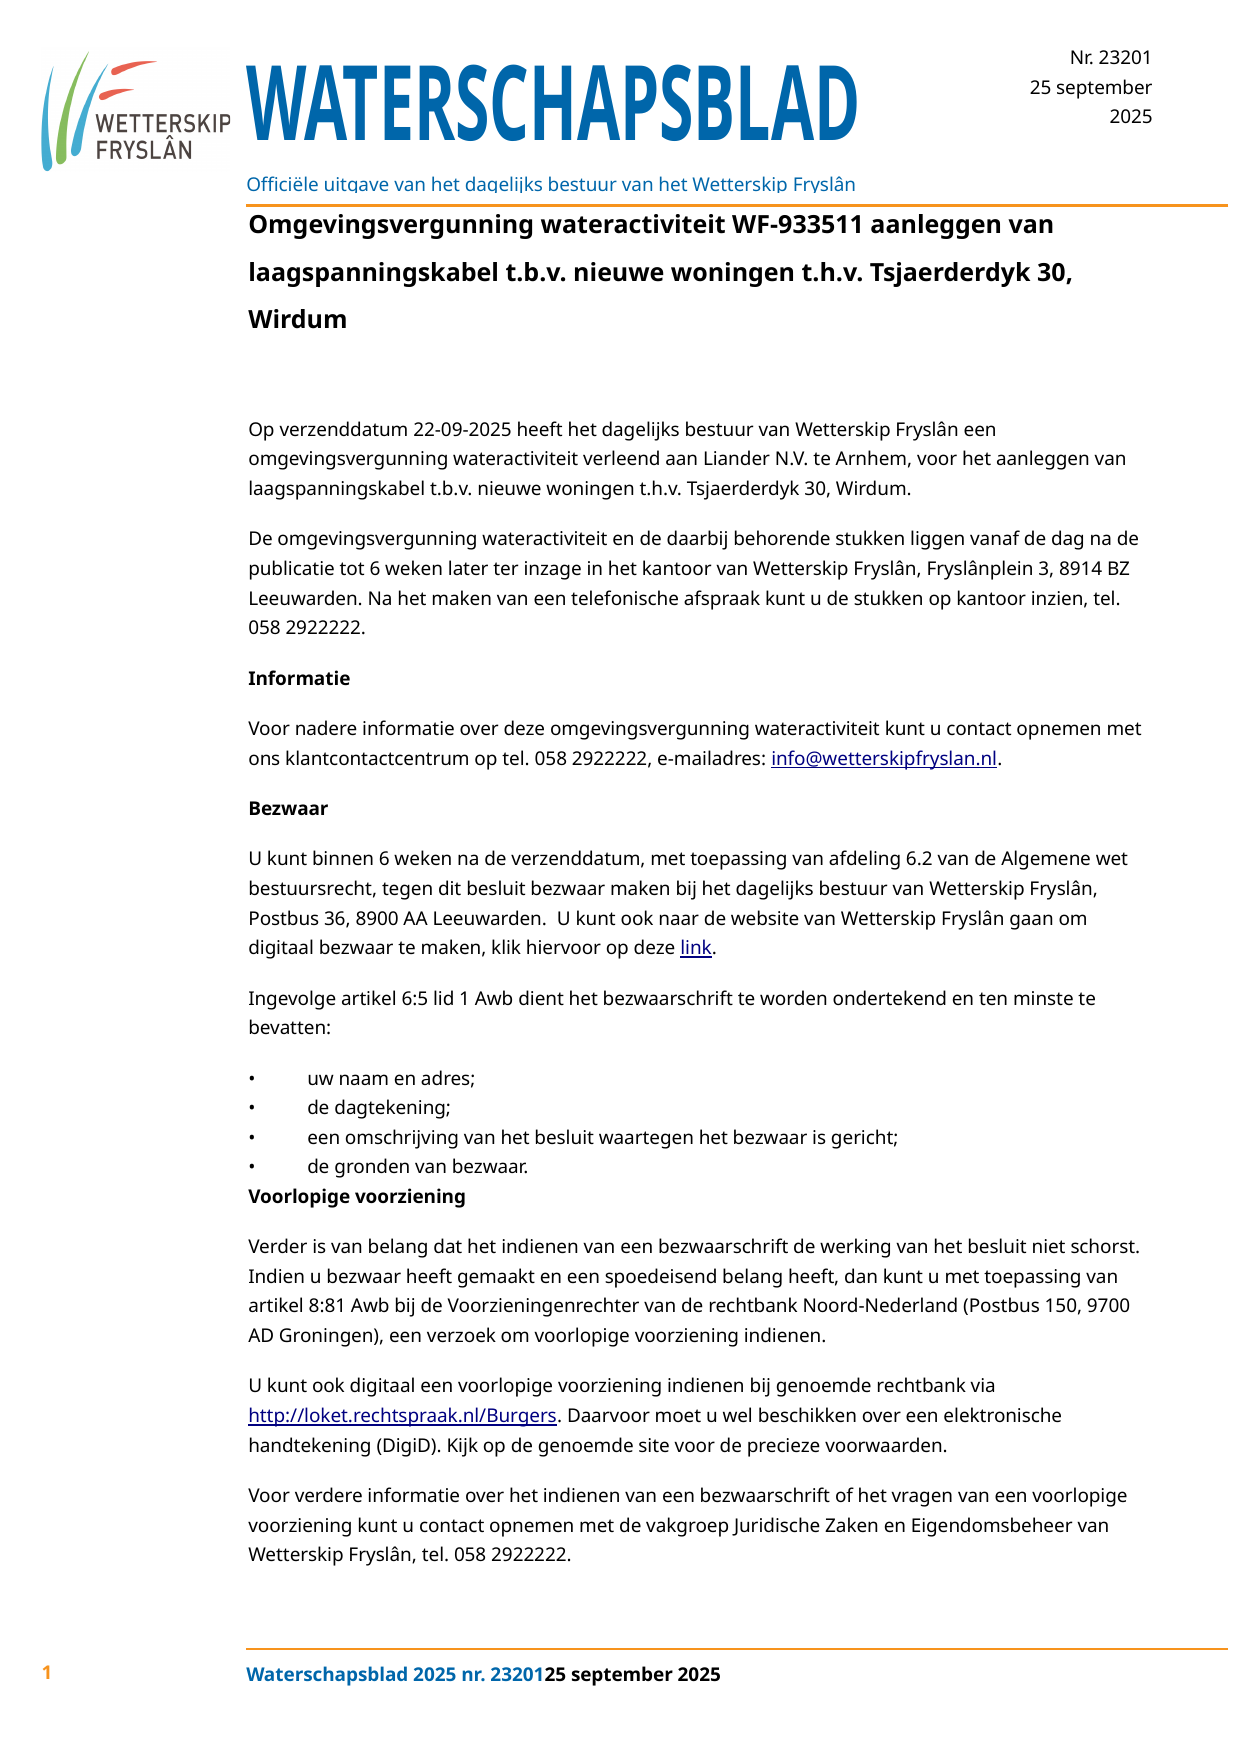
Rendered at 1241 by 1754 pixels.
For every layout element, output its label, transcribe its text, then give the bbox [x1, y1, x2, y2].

text Verder is van belang dat het indienen van een bezwaarschrift de werking van het besluit niet schorst. Indien u bezwaar heeft gemaakt en een spoedeisend belang heeft, dan kunt u met toepassing van artikel 8:81 Awb bij de Voorzieningenrechter van de rechtbank Noord-Nederland (Postbus 150, 9700 AD Groningen), een verzoek om voorlopige voorziening indienen. [248, 1233, 1152, 1348]
text Op verzenddatum 22-09-2025 heeft het dagelijks bestuur van Wetterskip Fryslân een omgevingsvergunning wateractiviteit verleend aan Liander N.V. te Arnhem, voor het aanleggen van laagspanningskabel t.b.v. nieuwe woningen t.h.v. Tsjaerderdyk 30, Wirdum. [248, 416, 1152, 501]
text U kunt binnen 6 weken na de verzenddatum, met toepassing van afdeling 6.2 van de Algemene wet bestuursrecht, tegen dit besluit bezwaar maken bij het dagelijks bestuur van Wetterskip Fryslân, Postbus 36, 8900 AA Leeuwarden. U kunt ook naar de website van Wetterskip Fryslân gaan om digitaal bezwaar te maken, klik hiervoor op deze link. [248, 846, 1152, 960]
text U kunt ook digitaal een voorlopige voorziening indienen bij genoemde rechtbank via http://loket.rechtspraak.nl/Burgers. Daarvoor moet u wel beschikken over een elektronische handtekening (DigiD). Kijk op de genoemde site voor de precieze voorwaarden. [248, 1373, 1152, 1457]
text De omgevingsvergunning wateractiviteit en de daarbij behorende stukken liggen vanaf de dag na de publicatie tot 6 weken later ter inzage in het kantoor van Wetterskip Fryslân, Fryslânplein 3, 8914 BZ Leeuwarden. Na het maken van een telefonische afspraak kunt u de stukken op kantoor inzien, tel. 058 2922222. [248, 526, 1152, 640]
text Voor nadere informatie over deze omgevingsvergunning wateractiviteit kunt u contact opnemen met ons klantcontactcentrum op tel. 058 2922222, e-mailadres: info@wetterskipfryslan.nl. [248, 715, 1152, 770]
list de gronden van bezwaar. [248, 1153, 1152, 1179]
picture [41, 47, 231, 172]
list uw naam en adres; [248, 1065, 1152, 1090]
text Omgevingsvergunning wateractiviteit WF-933511 aanleggen van laagspanningskabel t.b.v. nieuwe woningen t.h.v. Tsjaerderdyk 30, Wirdum [248, 207, 1152, 336]
text Informatie [248, 665, 1152, 690]
list de dagtekening; [248, 1094, 1152, 1120]
text Voorlopige voorziening [248, 1183, 1152, 1209]
list een omschrijving van het besluit waartegen het bezwaar is gericht; [248, 1124, 1152, 1149]
text Voor verdere informatie over het indienen van een bezwaarschrift of het vragen van een voorlopige voorziening kunt u contact opnemen met de vakgroep Juridische Zaken en Eigendomsbeheer van Wetterskip Fryslân, tel. 058 2922222. [248, 1482, 1152, 1567]
text Ingevolge artikel 6:5 lid 1 Awb dient het bezwaarschrift te worden ondertekend en ten minste te bevatten: [248, 985, 1152, 1040]
text Bezwaar [248, 795, 1152, 821]
